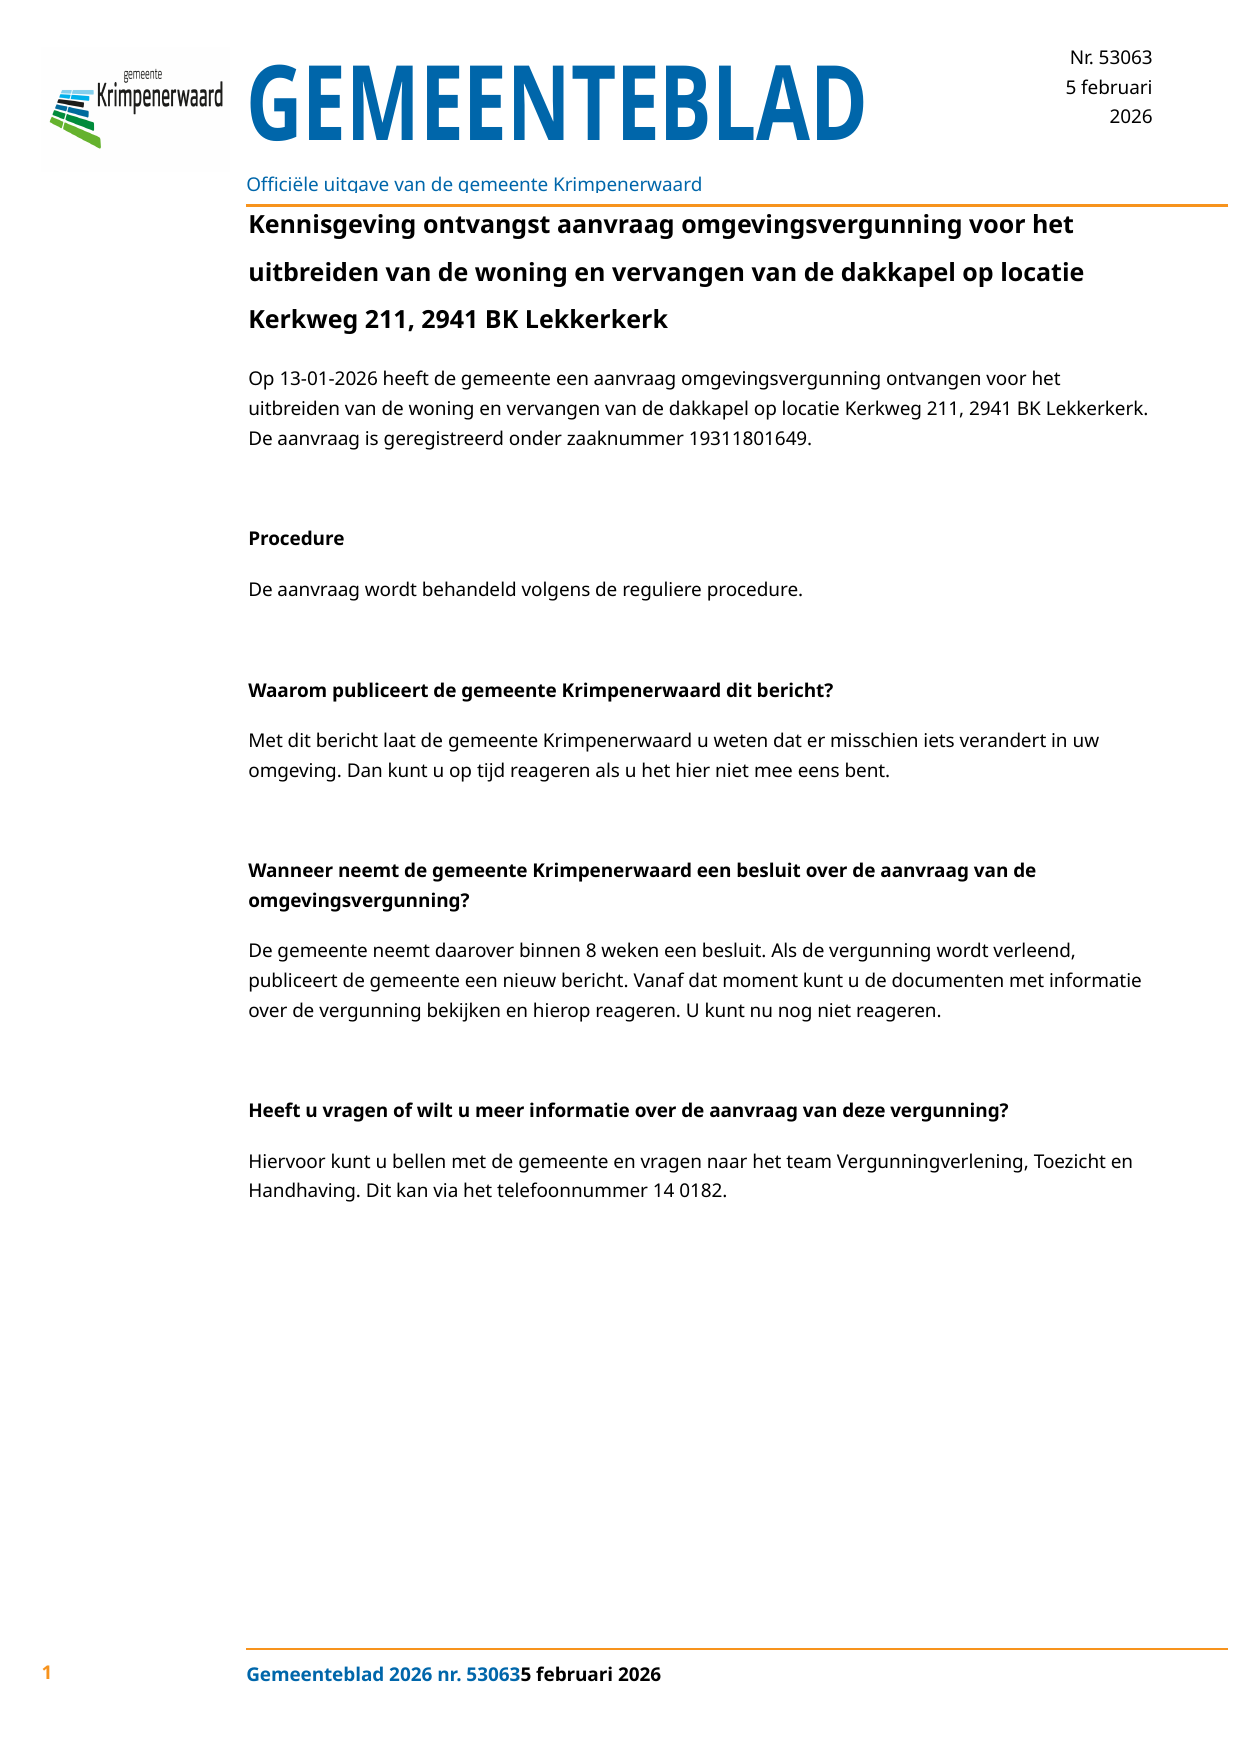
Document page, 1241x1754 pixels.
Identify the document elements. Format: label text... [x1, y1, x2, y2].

picture [41, 47, 231, 172]
text Wanneer neemt de gemeente Krimpenerwaard een besluit over de aanvraag van de omgevingsvergunning? [248, 858, 1152, 913]
text Kennisgeving ontvangst aanvraag omgevingsvergunning voor het uitbreiden van de woning en vervangen van de dakkapel op locatie Kerkweg 211, 2941 BK Lekkerkerk [248, 207, 1152, 336]
text Hiervoor kunt u bellen met de gemeente en vragen naar het team Vergunningverlening, Toezicht en Handhaving. Dit kan via het telefoonnummer 14 0182. [248, 1148, 1152, 1203]
text Procedure [248, 526, 1152, 551]
text De gemeente neemt daarover binnen 8 weken een besluit. Als de vergunning wordt verleend, publiceert de gemeente een nieuw bericht. Vanaf dat moment kunt u de documenten met informatie over de vergunning bekijken en hierop reageren. U kunt nu nog niet reageren. [248, 938, 1152, 1022]
text Waarom publiceert de gemeente Krimpenerwaard dit bericht? [248, 677, 1152, 702]
text Met dit bericht laat de gemeente Krimpenerwaard u weten dat er misschien iets verandert in uw omgeving. Dan kunt u op tijd reageren als u het hier niet mee eens bent. [248, 727, 1152, 782]
text De aanvraag wordt behandeld volgens de reguliere procedure. [248, 576, 1152, 602]
text Op 13-01-2026 heeft de gemeente een aanvraag omgevingsvergunning ontvangen voor het uitbreiden van de woning en vervangen van de dakkapel op locatie Kerkweg 211, 2941 BK Lekkerkerk. De aanvraag is geregistreerd onder zaaknummer 19311801649. [248, 366, 1152, 450]
text Heeft u vragen of wilt u meer informatie over de aanvraag van deze vergunning? [248, 1098, 1152, 1123]
